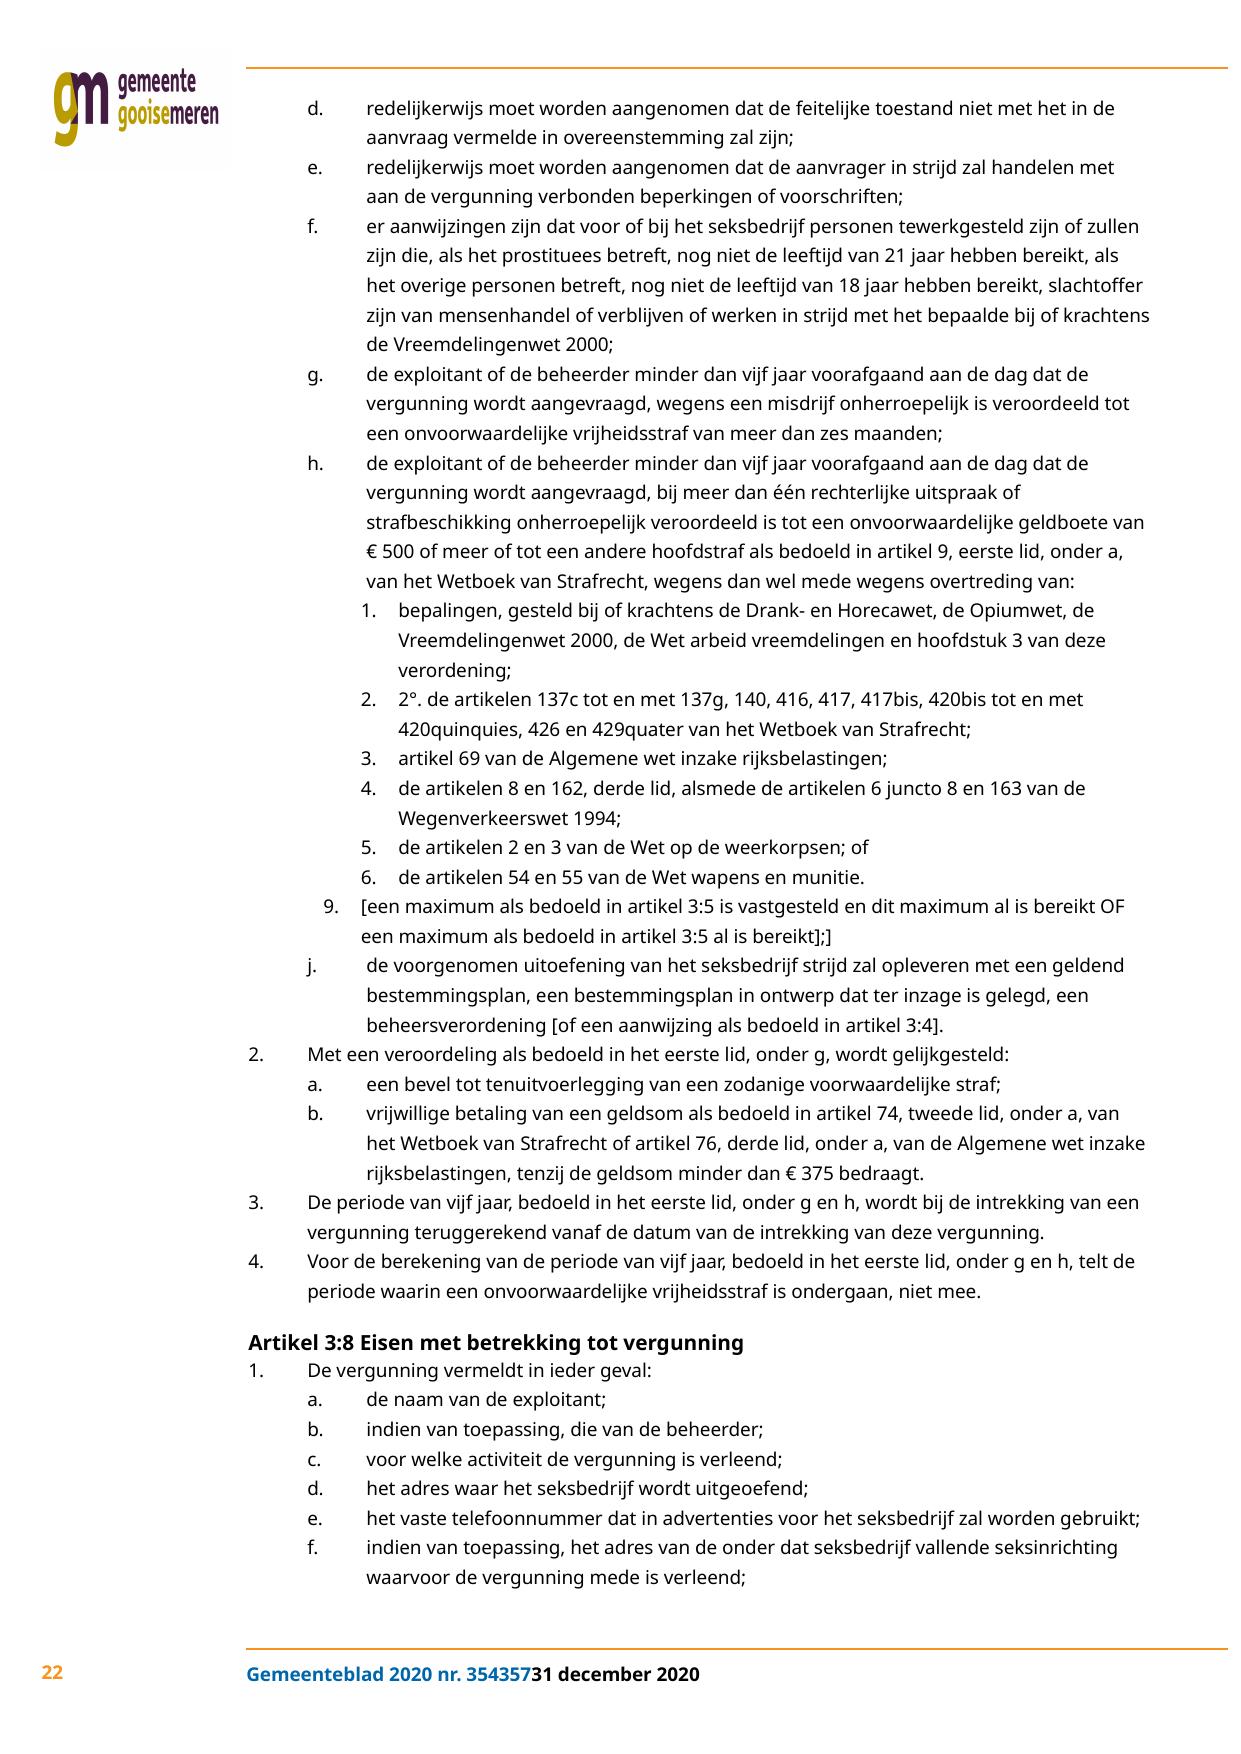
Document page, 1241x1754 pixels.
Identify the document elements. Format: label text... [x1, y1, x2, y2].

list De vergunning vermeldt in ieder geval: [248, 1357, 1152, 1383]
list de artikelen 2 en 3 van de Wet op de weerkorpsen; of [361, 834, 1152, 860]
text Artikel 3:8 Eisen met betrekking tot vergunning [248, 1328, 1152, 1357]
list De periode van vijf jaar, bedoeld in het eerste lid, onder g en h, wordt bij de intrekking van een vergunning teruggerekend vanaf de datum van de intrekking van deze vergunning. [248, 1189, 1152, 1245]
list Met een veroordeling als bedoeld in het eerste lid, onder g, wordt gelijkgesteld: [248, 1041, 1152, 1067]
list voor welke activiteit de vergunning is verleend; [307, 1446, 1152, 1471]
list een bevel tot tenuitvoerlegging van een zodanige voorwaardelijke straf; [307, 1071, 1152, 1097]
list redelijkerwijs moet worden aangenomen dat de aanvrager in strijd zal handelen met aan de vergunning verbonden beperkingen of voorschriften; [307, 154, 1152, 209]
list redelijkerwijs moet worden aangenomen dat de feitelijke toestand niet met het in de aanvraag vermelde in overeenstemming zal zijn; [307, 95, 1152, 150]
list Voor de berekening van de periode van vijf jaar, bedoeld in het eerste lid, onder g en h, telt de periode waarin een onvoorwaardelijke vrijheidsstraf is ondergaan, niet mee. [248, 1248, 1152, 1304]
list de artikelen 8 en 162, derde lid, alsmede de artikelen 6 juncto 8 en 163 van de Wegenverkeerswet 1994; [361, 775, 1152, 831]
list de artikelen 54 en 55 van de Wet wapens en munitie. [361, 864, 1152, 890]
list de exploitant of de beheerder minder dan vijf jaar voorafgaand aan de dag dat de vergunning wordt aangevraagd, bij meer dan één rechterlijke uitspraak of strafbeschikking onherroepelijk veroordeeld is tot een onvoorwaardelijke geldboete van € 500 of meer of tot een andere hoofdstraf als bedoeld in artikel 9, eerste lid, onder a, van het Wetboek van Strafrecht, wegens dan wel mede wegens overtreding van: [307, 450, 1152, 594]
list artikel 69 van de Algemene wet inzake rijksbelastingen; [361, 746, 1152, 771]
list de exploitant of de beheerder minder dan vijf jaar voorafgaand aan de dag dat de vergunning wordt aangevraagd, wegens een misdrijf onherroepelijk is veroordeeld tot een onvoorwaardelijke vrijheidsstraf van meer dan zes maanden; [307, 361, 1152, 446]
list de naam van de exploitant; [307, 1387, 1152, 1412]
list het vaste telefoonnummer dat in advertenties voor het seksbedrijf zal worden gebruikt; [307, 1505, 1152, 1531]
list indien van toepassing, het adres van de onder dat seksbedrijf vallende seksinrichting waarvoor de vergunning mede is verleend; [307, 1534, 1152, 1590]
list er aanwijzingen zijn dat voor of bij het seksbedrijf personen tewerkgesteld zijn of zullen zijn die, als het prostituees betreft, nog niet de leeftijd van 21 jaar hebben bereikt, als het overige personen betreft, nog niet de leeftijd van 18 jaar hebben bereikt, slachtoffer zijn van mensenhandel of verblijven of werken in strijd met het bepaalde bij of krachtens de Vreemdelingenwet 2000; [307, 213, 1152, 357]
list vrijwillige betaling van een geldsom als bedoeld in artikel 74, tweede lid, onder a, van het Wetboek van Strafrecht of artikel 76, derde lid, onder a, van de Algemene wet inzake rijksbelastingen, tenzij de geldsom minder dan € 375 bedraagt. [307, 1101, 1152, 1186]
picture [41, 47, 231, 172]
list het adres waar het seksbedrijf wordt uitgeoefend; [307, 1475, 1152, 1501]
list 2°. de artikelen 137c tot en met 137g, 140, 416, 417, 417bis, 420bis tot en met 420quinquies, 426 en 429quater van het Wetboek van Strafrecht; [361, 686, 1152, 742]
list [een maximum als bedoeld in artikel 3:5 is vastgesteld en dit maximum al is bereikt OF een maximum als bedoeld in artikel 3:5 al is bereikt];] [323, 893, 1152, 949]
list bepalingen, gesteld bij of krachtens de Drank- en Horecawet, de Opiumwet, de Vreemdelingenwet 2000, de Wet arbeid vreemdelingen en hoofdstuk 3 van deze verordening; [361, 598, 1152, 683]
list de voorgenomen uitoefening van het seksbedrijf strijd zal opleveren met een geldend bestemmingsplan, een bestemmingsplan in ontwerp dat ter inzage is gelegd, een beheersverordening [of een aanwijzing als bedoeld in artikel 3:4]. [307, 953, 1152, 1038]
list indien van toepassing, die van de beheerder; [307, 1416, 1152, 1442]
